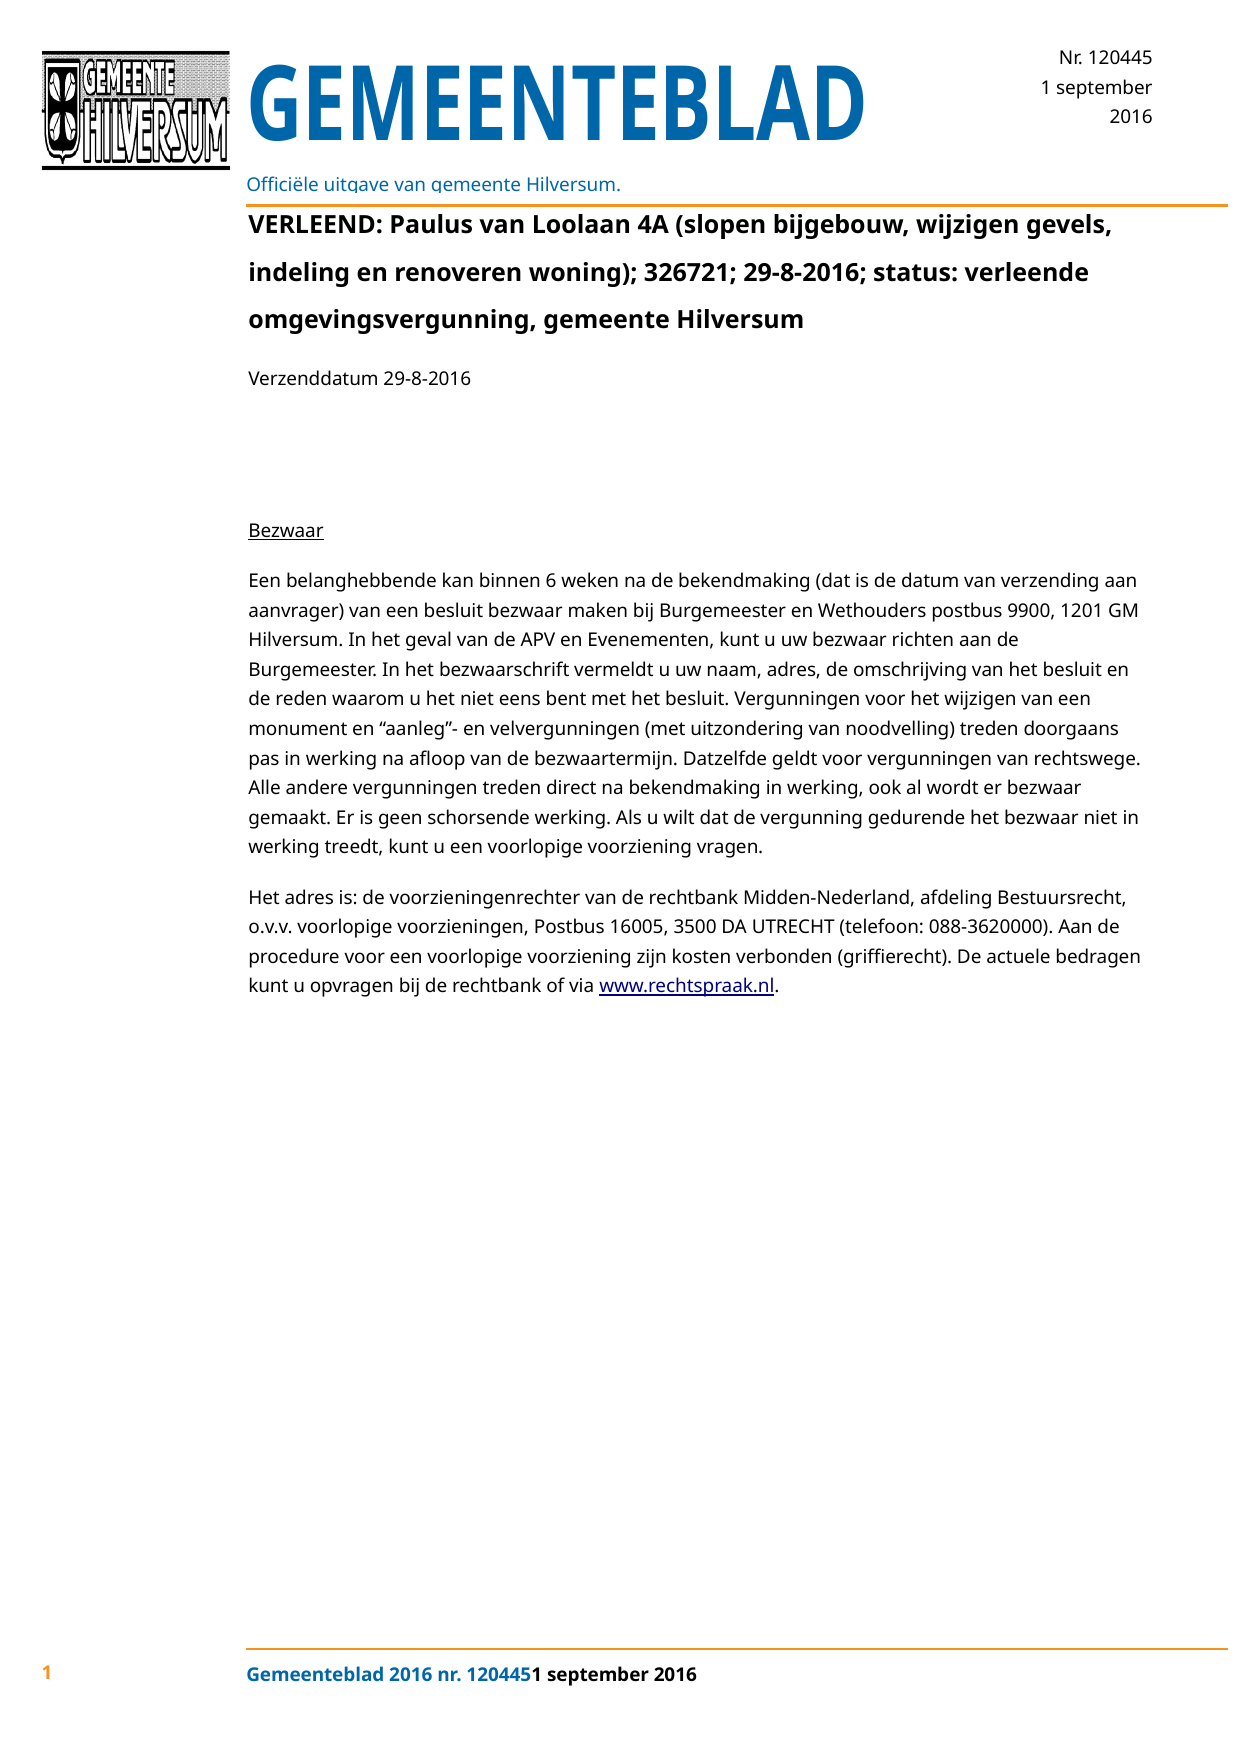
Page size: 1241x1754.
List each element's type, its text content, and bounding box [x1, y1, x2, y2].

text Het adres is: de voorzieningenrechter van de rechtbank Midden-Nederland, afdeling Bestuursrecht, o.v.v. voorlopige voorzieningen, Postbus 16005, 3500 DA UTRECHT (telefoon: 088-3620000). Aan de procedure voor een voorlopige voorziening zijn kosten verbonden (griffierecht). De actuele bedragen kunt u opvragen bij de rechtbank of via www.rechtspraak.nl. [248, 884, 1152, 998]
text VERLEEND: Paulus van Loolaan 4A (slopen bijgebouw, wijzigen gevels, indeling en renoveren woning); 326721; 29-8-2016; status: verleende omgevingsvergunning, gemeente Hilversum [248, 207, 1152, 336]
picture [41, 47, 231, 172]
text Verzenddatum 29-8-2016 [248, 366, 1152, 391]
text Bezwaar [248, 517, 1152, 542]
text Een belanghebbende kan binnen 6 weken na de bekendmaking (dat is de datum van verzending aan aanvrager) van een besluit bezwaar maken bij Burgemeester en Wethouders postbus 9900, 1201 GM Hilversum. In het geval van de APV en Evenementen, kunt u uw bezwaar richten aan de Burgemeester. In het bezwaarschrift vermeldt u uw naam, adres, de omschrijving van het besluit en de reden waarom u het niet eens bent met het besluit. Vergunningen voor het wijzigen van een monument en “aanleg”- en velvergunningen (met uitzondering van noodvelling) treden doorgaans pas in werking na afloop van de bezwaartermijn. Datzelfde geldt voor vergunningen van rechtswege. Alle andere vergunningen treden direct na bekendmaking in werking, ook al wordt er bezwaar gemaakt. Er is geen schorsende werking. Als u wilt dat de vergunning gedurende het bezwaar niet in werking treedt, kunt u een voorlopige voorziening vragen. [248, 567, 1152, 859]
